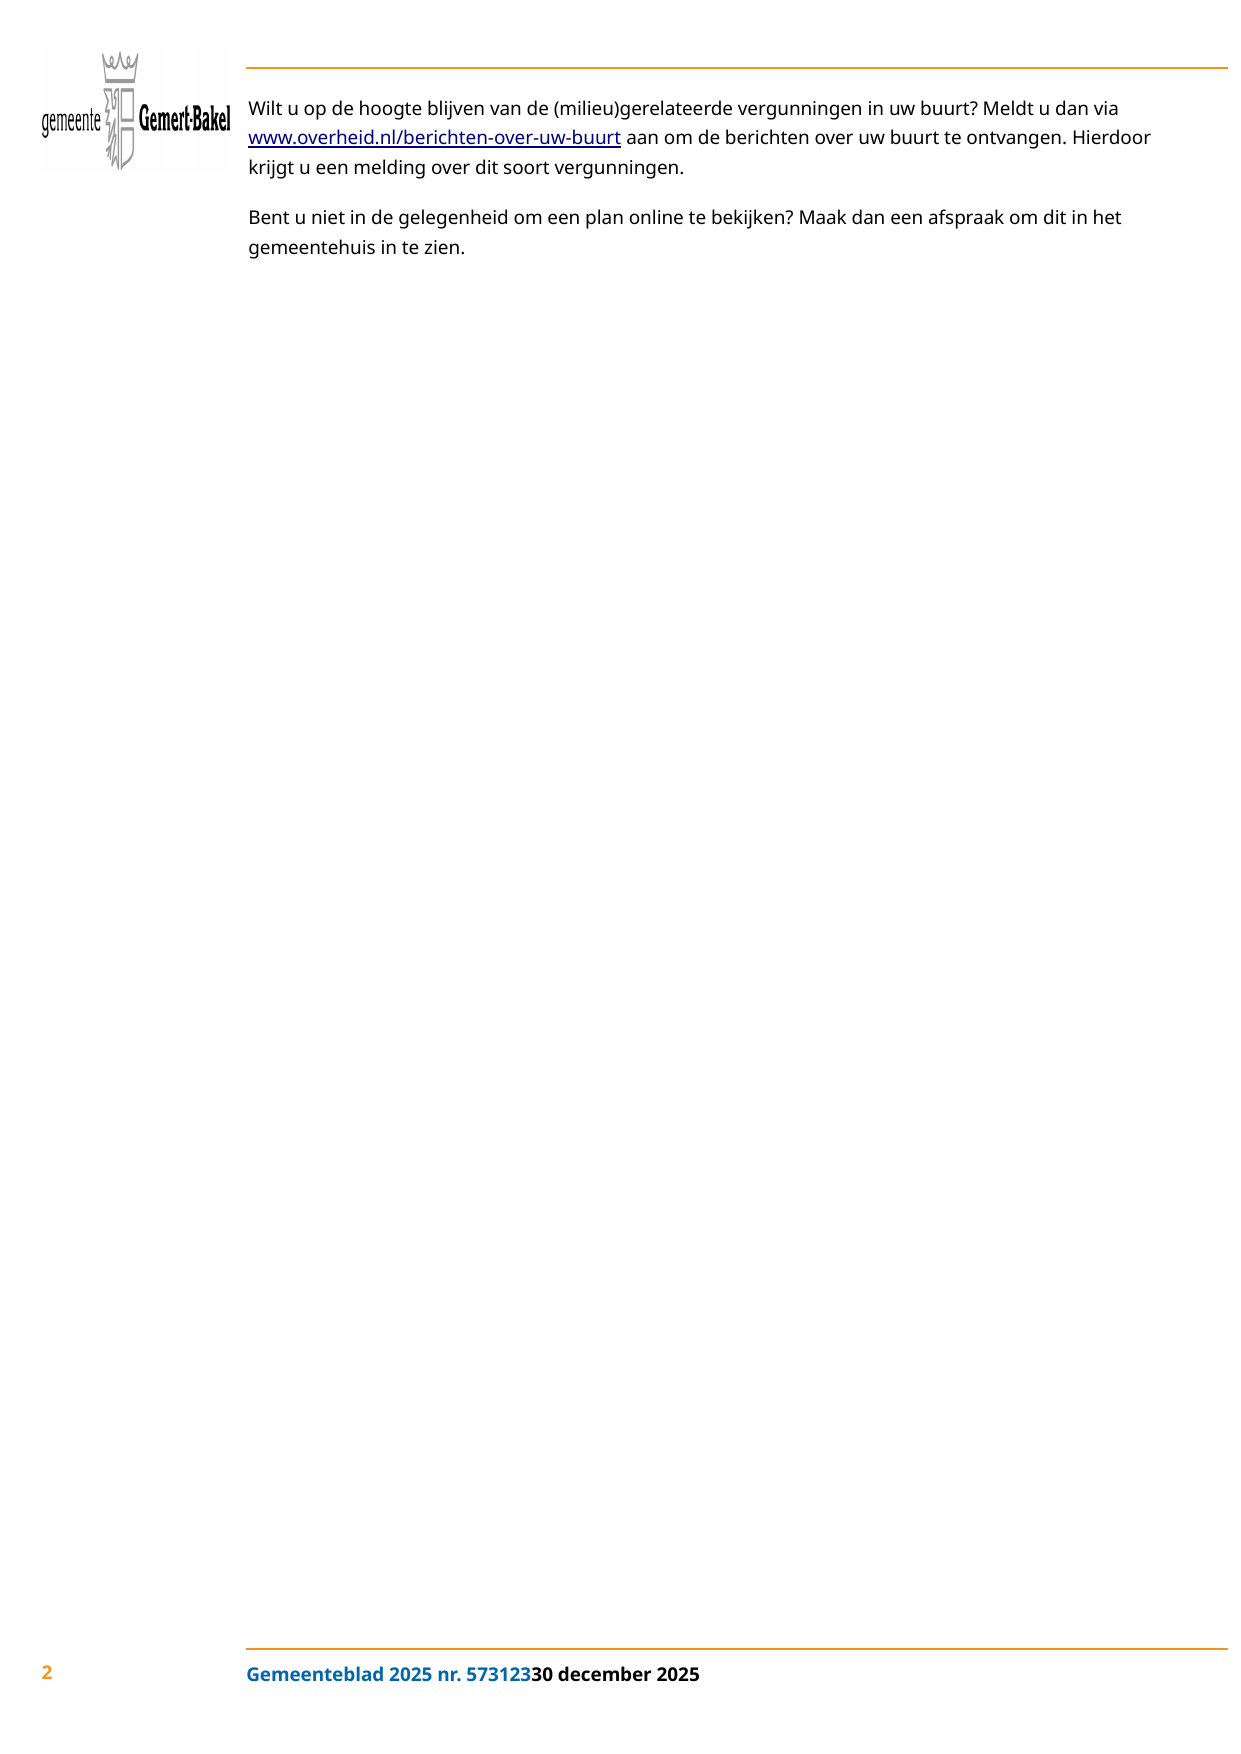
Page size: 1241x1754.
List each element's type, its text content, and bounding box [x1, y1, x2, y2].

text Bent u niet in de gelegenheid om een plan online te bekijken? Maak dan een afspraak om dit in het gemeentehuis in te zien. [248, 204, 1152, 260]
picture [41, 47, 231, 172]
text Wilt u op de hoogte blijven van de (milieu)gerelateerde vergunningen in uw buurt? Meldt u dan via www.overheid.nl/berichten-over-uw-buurt aan om de berichten over uw buurt te ontvangen. Hierdoor krijgt u een melding over dit soort vergunningen. [248, 95, 1152, 180]
